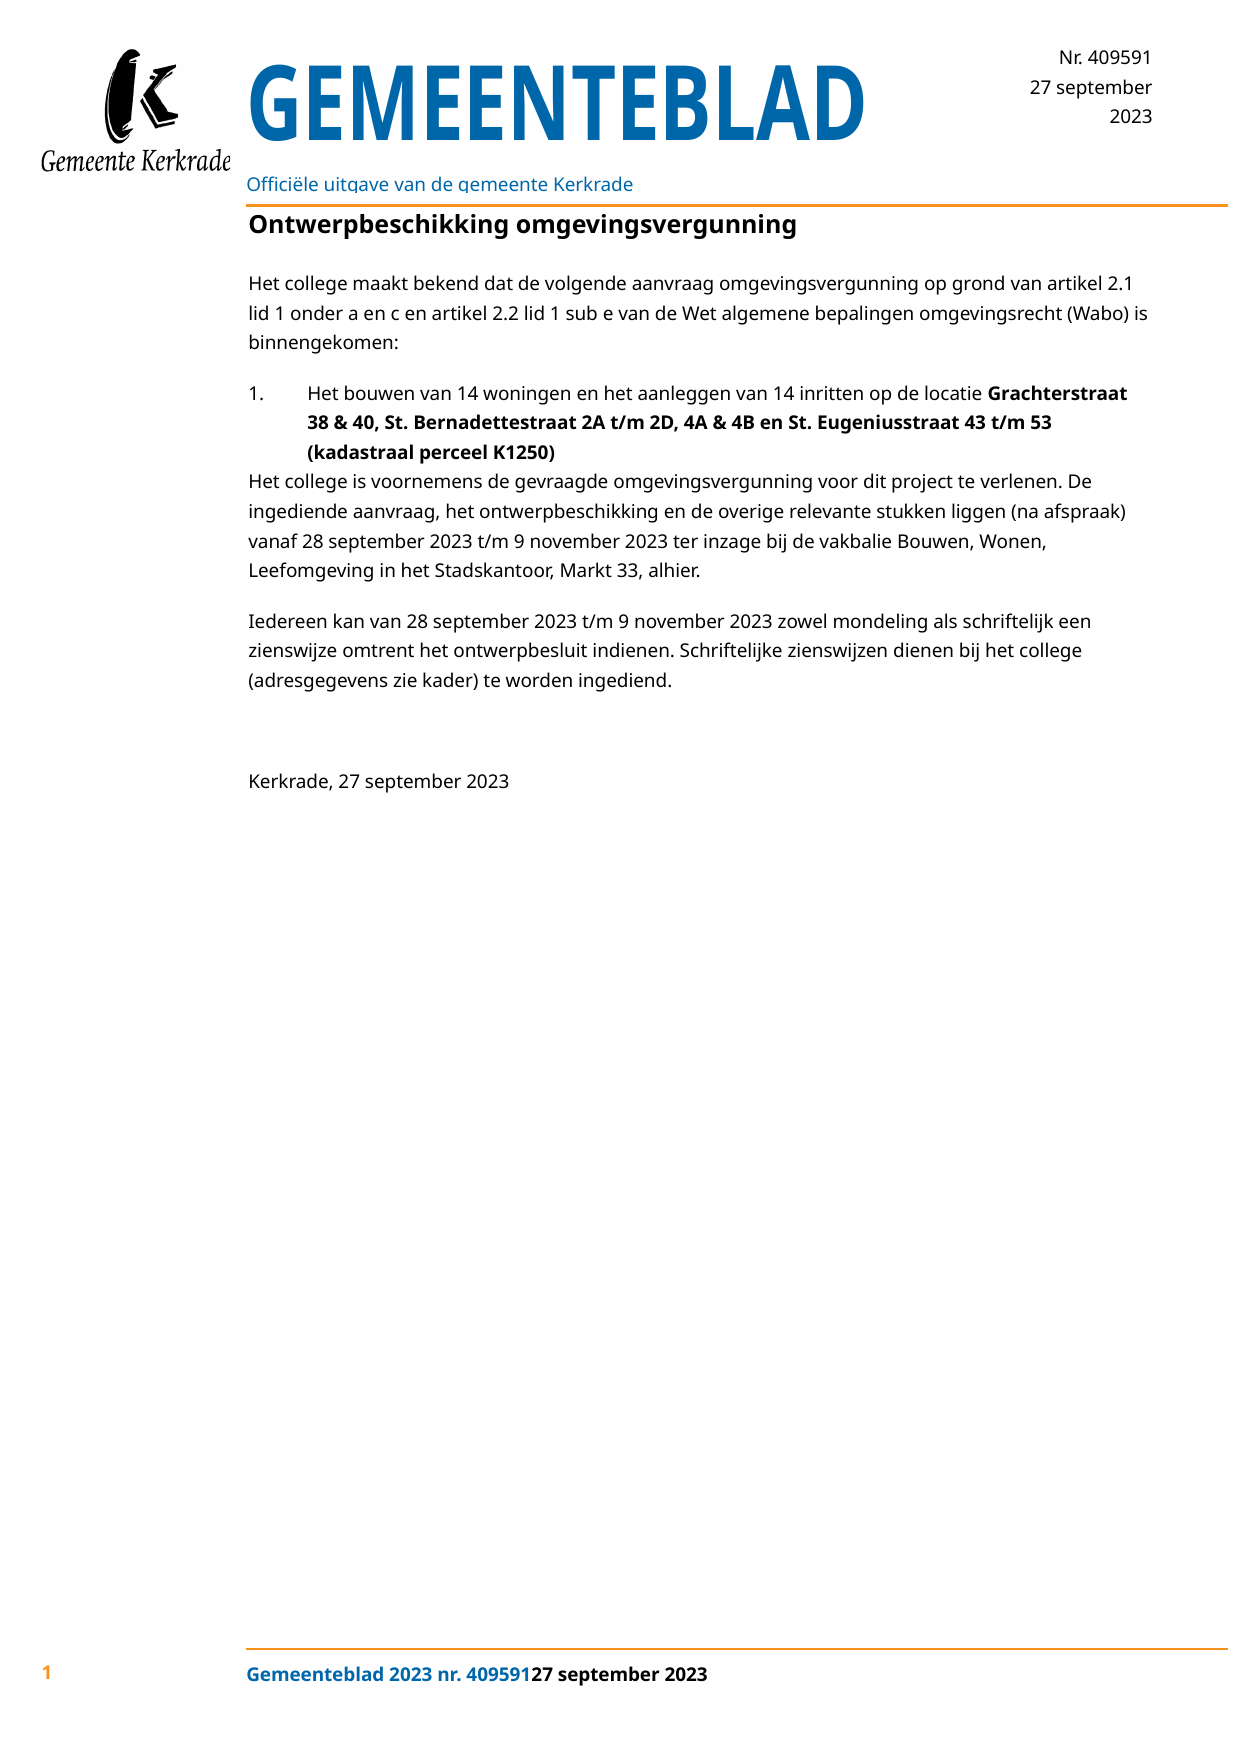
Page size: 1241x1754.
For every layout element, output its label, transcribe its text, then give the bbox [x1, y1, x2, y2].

text Ontwerpbeschikking omgevingsvergunning [248, 207, 1152, 241]
text Kerkrade, 27 september 2023 [248, 768, 1152, 793]
text Het college is voornemens de gevraagde omgevingsvergunning voor dit project te verlenen. De ingediende aanvraag, het ontwerpbeschikking en de overige relevante stukken liggen (na afspraak) vanaf 28 september 2023 t/m 9 november 2023 ter inzage bij de vakbalie Bouwen, Wonen, Leefomgeving in het Stadskantoor, Markt 33, alhier. [248, 469, 1152, 583]
text Het college maakt bekend dat de volgende aanvraag omgevingsvergunning op grond van artikel 2.1 lid 1 onder a en c en artikel 2.2 lid 1 sub e van de Wet algemene bepalingen omgevingsrecht (Wabo) is binnengekomen: [248, 270, 1152, 355]
picture [41, 47, 231, 172]
text Iedereen kan van 28 september 2023 t/m 9 november 2023 zowel mondeling als schriftelijk een zienswijze omtrent het ontwerpbesluit indienen. Schriftelijke zienswijzen dienen bij het college (adresgegevens zie kader) te worden ingediend. [248, 608, 1152, 693]
list Het bouwen van 14 woningen en het aanleggen van 14 inritten op de locatie Grachterstraat 38 & 40, St. Bernadettestraat 2A t/m 2D, 4A & 4B en St. Eugeniusstraat 43 t/m 53 (kadastraal perceel K1250) [248, 380, 1152, 465]
